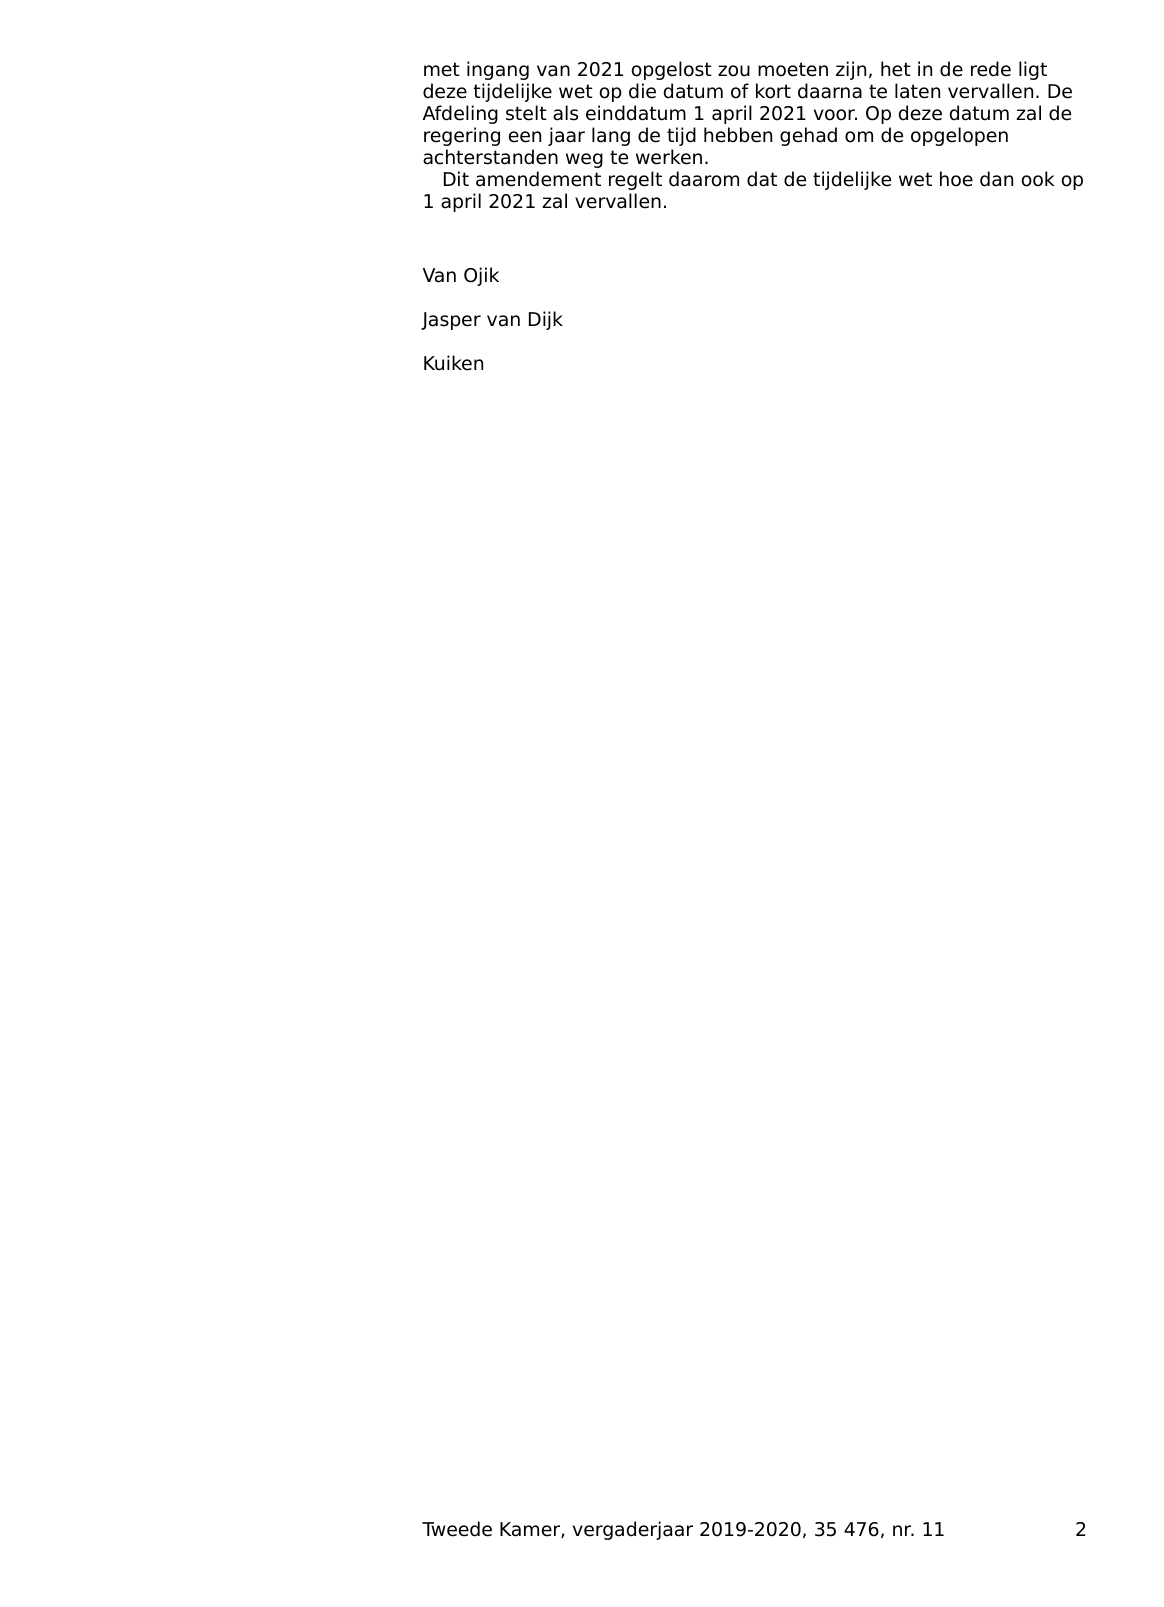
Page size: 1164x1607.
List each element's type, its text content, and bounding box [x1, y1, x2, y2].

text Dit amendement regelt daarom dat de tijdelijke wet hoe dan ook op 1 april 2021 zal vervallen. [422, 169, 1087, 213]
text met ingang van 2021 opgelost zou moeten zijn, het in de rede ligt deze tijdelijke wet op die datum of kort daarna te laten vervallen. De Afdeling stelt als einddatum 1 april 2021 voor. Op deze datum zal de regering een jaar lang de tijd hebben gehad om de opgelopen achterstanden weg te werken. [422, 59, 1087, 169]
text Van Ojik Jasper van Dijk Kuiken [422, 243, 1087, 375]
